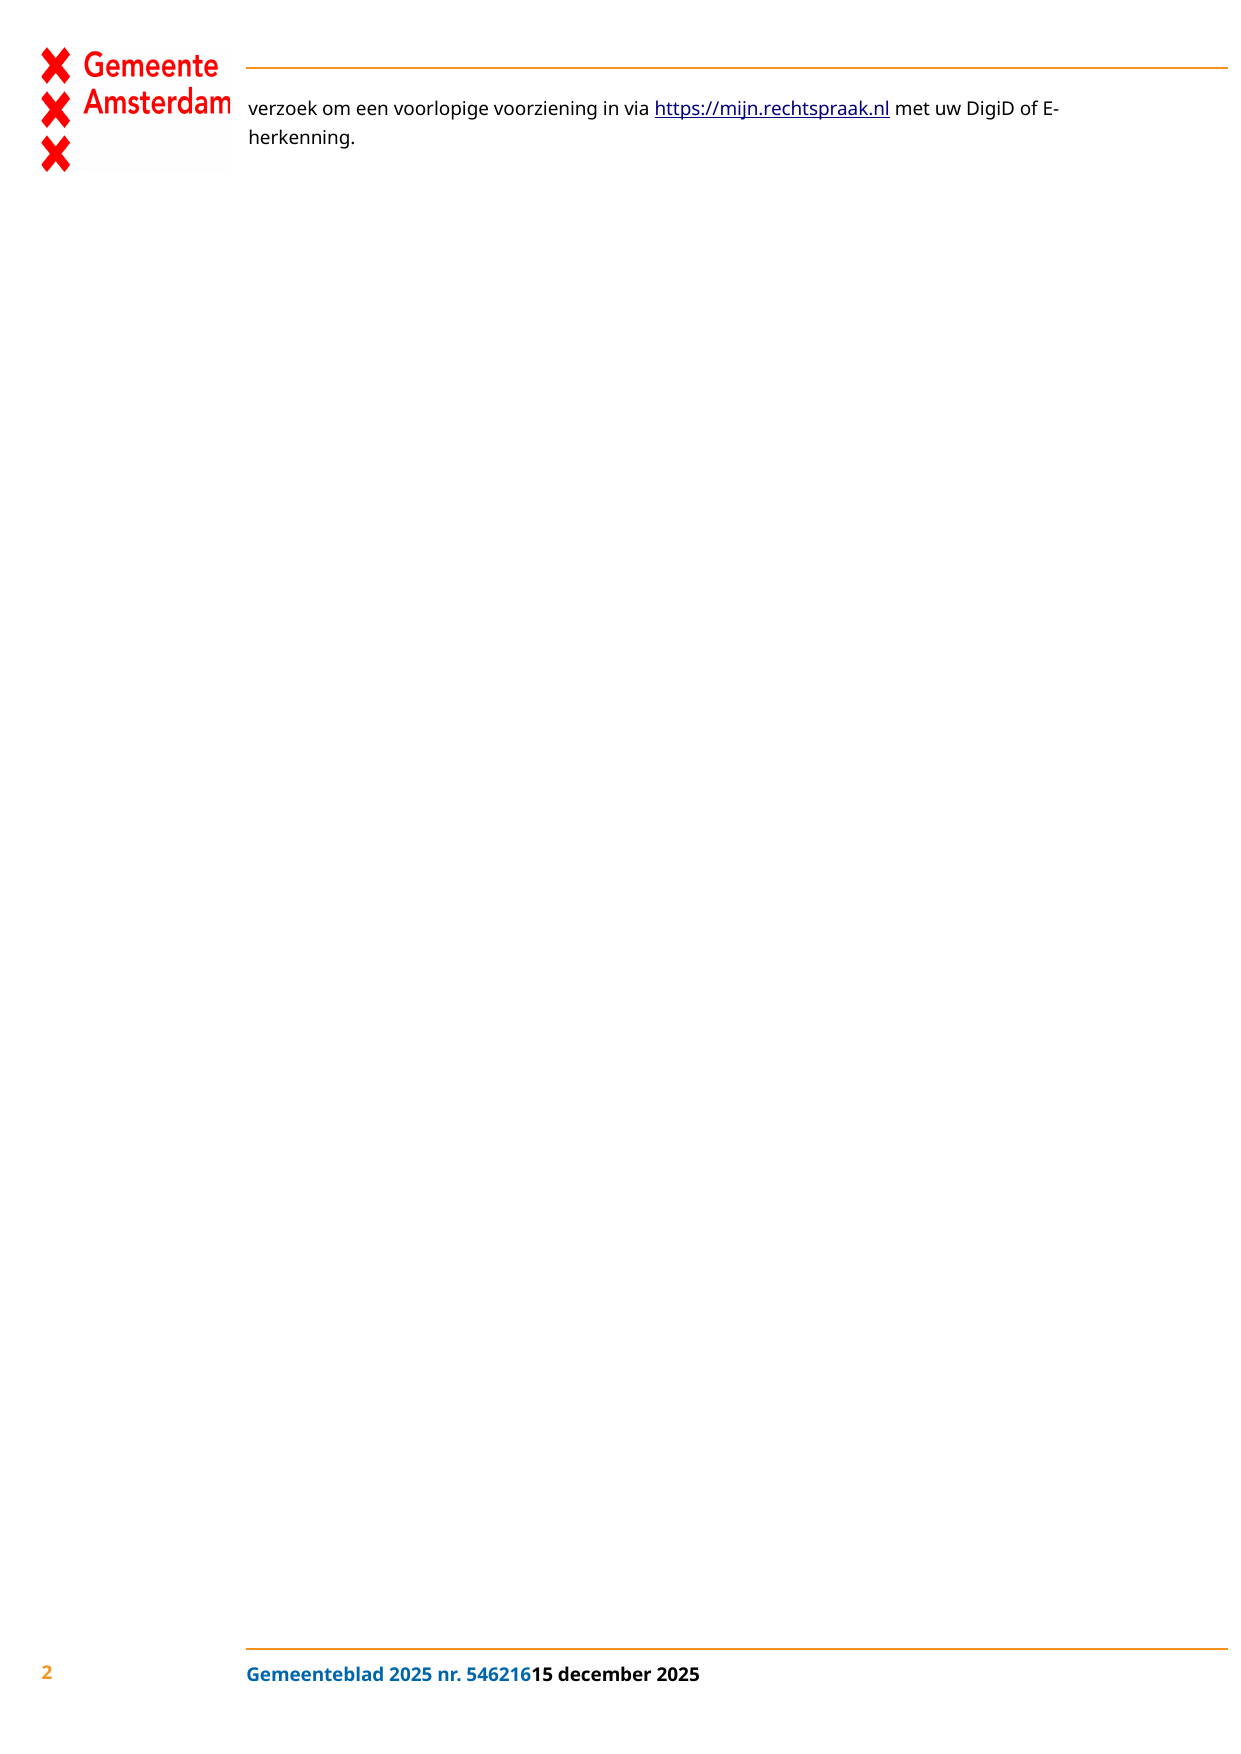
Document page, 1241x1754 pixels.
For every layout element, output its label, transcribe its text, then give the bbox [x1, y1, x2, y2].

text verzoek om een voorlopige voorziening in via https://mijn.rechtspraak.nl met uw DigiD of E-herkenning. [248, 95, 1152, 150]
picture [41, 47, 231, 172]
